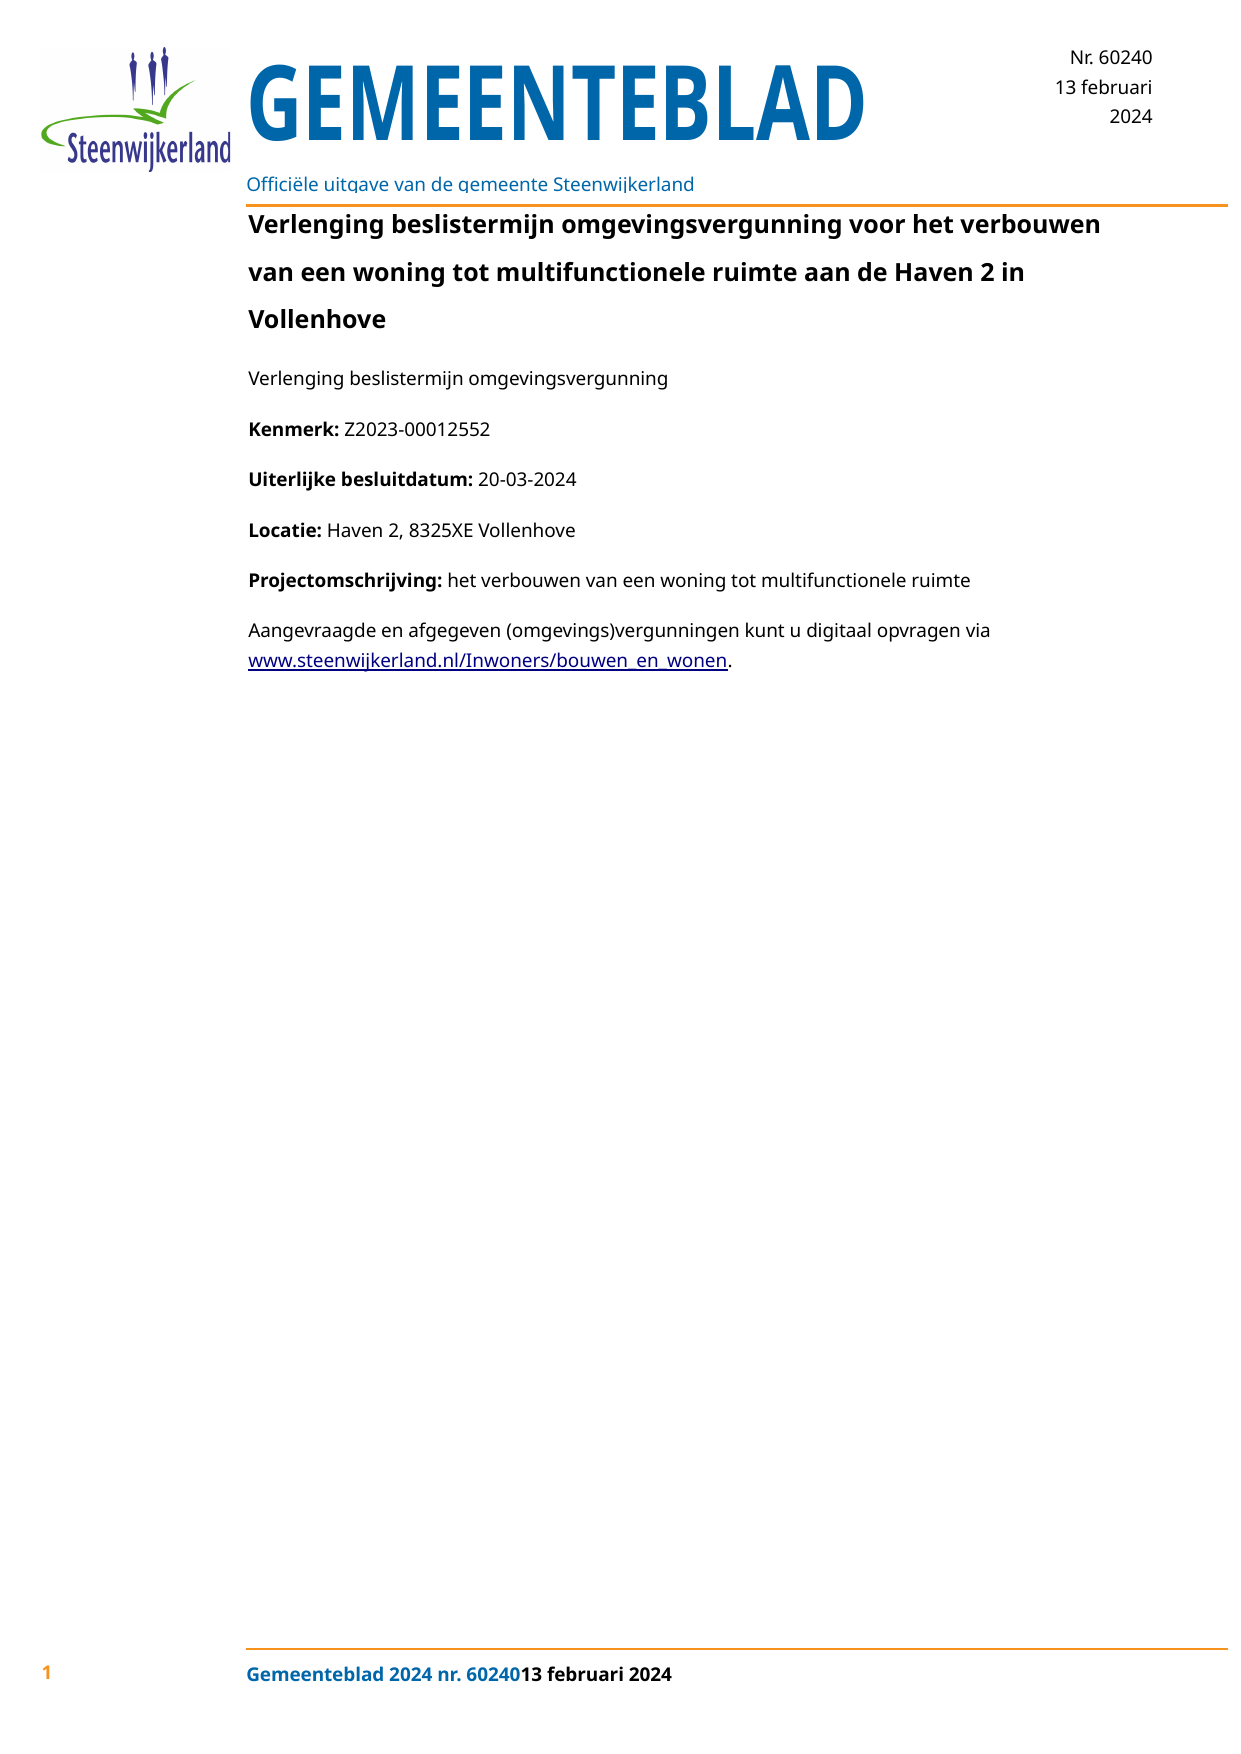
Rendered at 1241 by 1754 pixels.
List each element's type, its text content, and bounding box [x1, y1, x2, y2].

text Uiterlijke besluitdatum: 20-03-2024 [248, 466, 1152, 492]
picture [41, 47, 231, 172]
text Locatie: Haven 2, 8325XE Vollenhove [248, 517, 1152, 542]
text Verlenging beslistermijn omgevingsvergunning voor het verbouwen van een woning tot multifunctionele ruimte aan de Haven 2 in Vollenhove [248, 207, 1152, 336]
text Kenmerk: Z2023-00012552 [248, 416, 1152, 442]
text Projectomschrijving: het verbouwen van een woning tot multifunctionele ruimte [248, 567, 1152, 593]
text Aangevraagde en afgegeven (omgevings)vergunningen kunt u digitaal opvragen via www.steenwijkerland.nl/Inwoners/bouwen_en_wonen. [248, 618, 1152, 673]
text Verlenging beslistermijn omgevingsvergunning [248, 366, 1152, 391]
